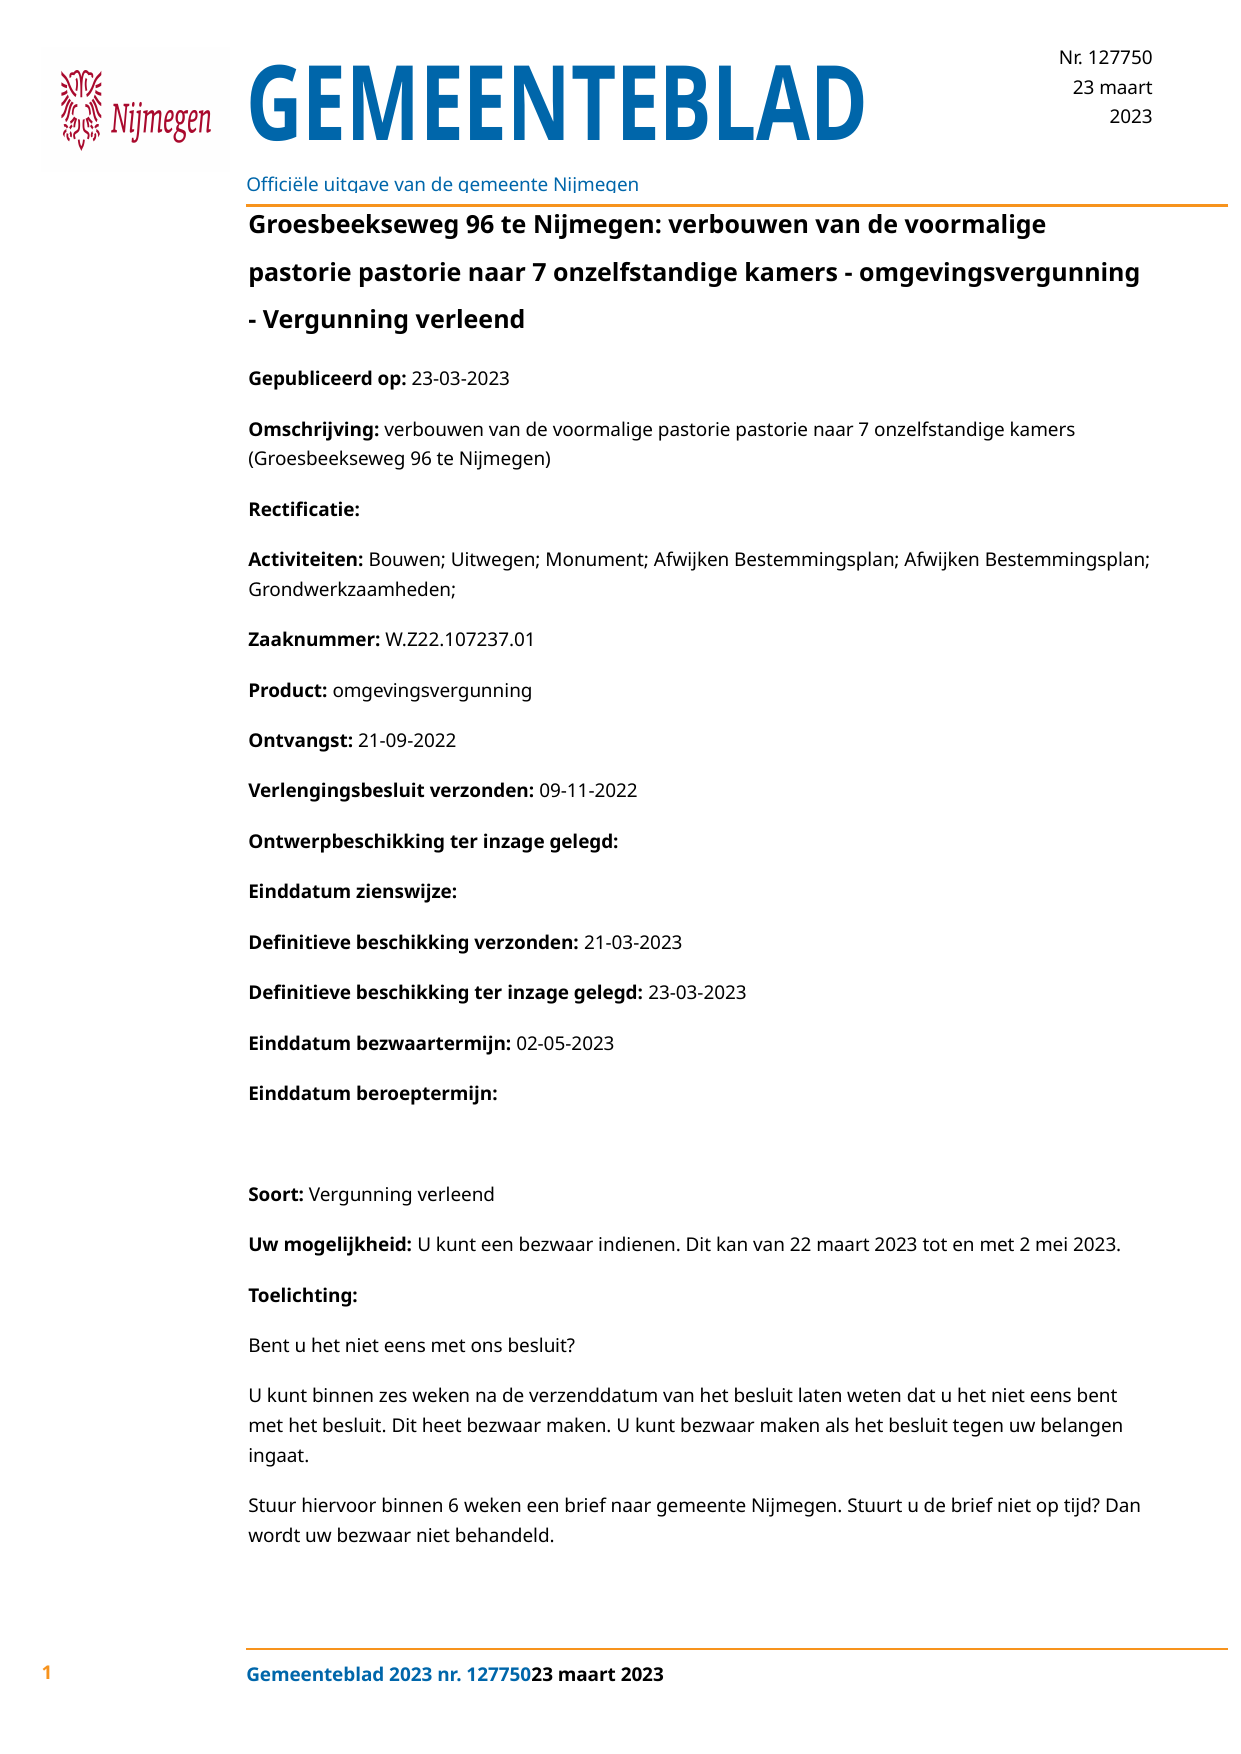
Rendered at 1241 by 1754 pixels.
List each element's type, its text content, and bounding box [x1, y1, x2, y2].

text Activiteiten: Bouwen; Uitwegen; Monument; Afwijken Bestemmingsplan; Afwijken Bestemmingsplan; Grondwerkzaamheden; [248, 546, 1152, 602]
text Bent u het niet eens met ons besluit? [248, 1332, 1152, 1358]
text Rectificatie: [248, 496, 1152, 522]
text Product: omgevingsvergunning [248, 677, 1152, 702]
text Gepubliceerd op: 23-03-2023 [248, 366, 1152, 391]
text U kunt binnen zes weken na de verzenddatum van het besluit laten weten dat u het niet eens bent met het besluit. Dit heet bezwaar maken. U kunt bezwaar maken als het besluit tegen uw belangen ingaat. [248, 1383, 1152, 1467]
text Definitieve beschikking verzonden: 21-03-2023 [248, 929, 1152, 954]
text Omschrijving: verbouwen van de voormalige pastorie pastorie naar 7 onzelfstandige kamers (Groesbeekseweg 96 te Nijmegen) [248, 416, 1152, 471]
text Soort: Vergunning verleend [248, 1181, 1152, 1207]
text Zaaknummer: W.Z22.107237.01 [248, 626, 1152, 652]
text Groesbeekseweg 96 te Nijmegen: verbouwen van de voormalige pastorie pastorie naar 7 onzelfstandige kamers - omgevingsvergunning - Vergunning verleend [248, 207, 1152, 336]
text Ontvangst: 21-09-2022 [248, 727, 1152, 753]
text Einddatum beroeptermijn: [248, 1080, 1152, 1106]
text Einddatum bezwaartermijn: 02-05-2023 [248, 1030, 1152, 1055]
picture [41, 47, 231, 172]
text Ontwerpbeschikking ter inzage gelegd: [248, 828, 1152, 854]
text Einddatum zienswijze: [248, 878, 1152, 904]
text Toelichting: [248, 1282, 1152, 1307]
text Uw mogelijkheid: U kunt een bezwaar indienen. Dit kan van 22 maart 2023 tot en met 2 mei 2023. [248, 1231, 1152, 1257]
text Definitieve beschikking ter inzage gelegd: 23-03-2023 [248, 979, 1152, 1005]
text Verlengingsbesluit verzonden: 09-11-2022 [248, 778, 1152, 803]
text Stuur hiervoor binnen 6 weken een brief naar gemeente Nijmegen. Stuurt u de brief niet op tijd? Dan wordt uw bezwaar niet behandeld. [248, 1492, 1152, 1547]
